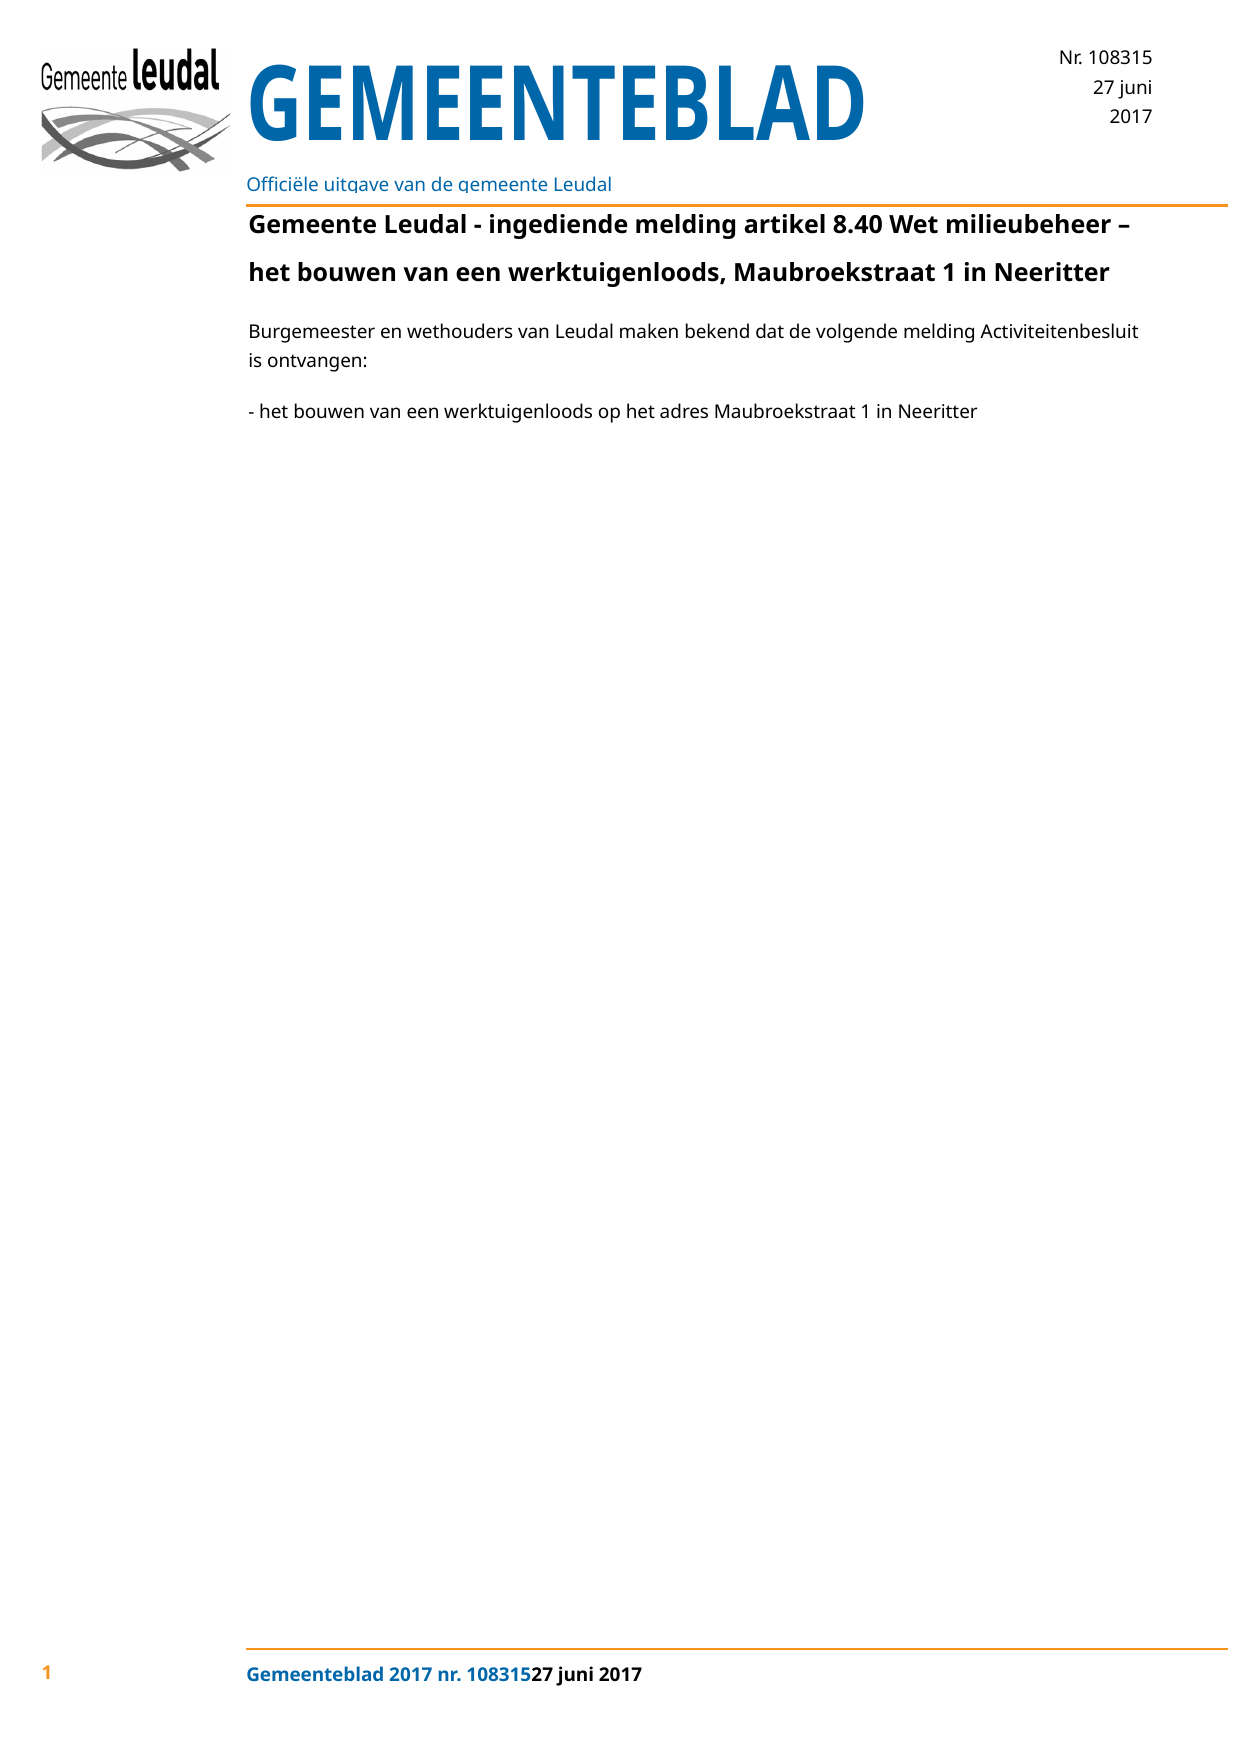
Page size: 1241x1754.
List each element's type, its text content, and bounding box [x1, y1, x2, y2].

picture [41, 47, 231, 172]
text Burgemeester en wethouders van Leudal maken bekend dat de volgende melding Activiteitenbesluit is ontvangen: [248, 318, 1152, 373]
text - het bouwen van een werktuigenloods op het adres Maubroekstraat 1 in Neeritter [248, 398, 1152, 424]
text Gemeente Leudal - ingediende melding artikel 8.40 Wet milieubeheer – het bouwen van een werktuigenloods, Maubroekstraat 1 in Neeritter [248, 207, 1152, 288]
